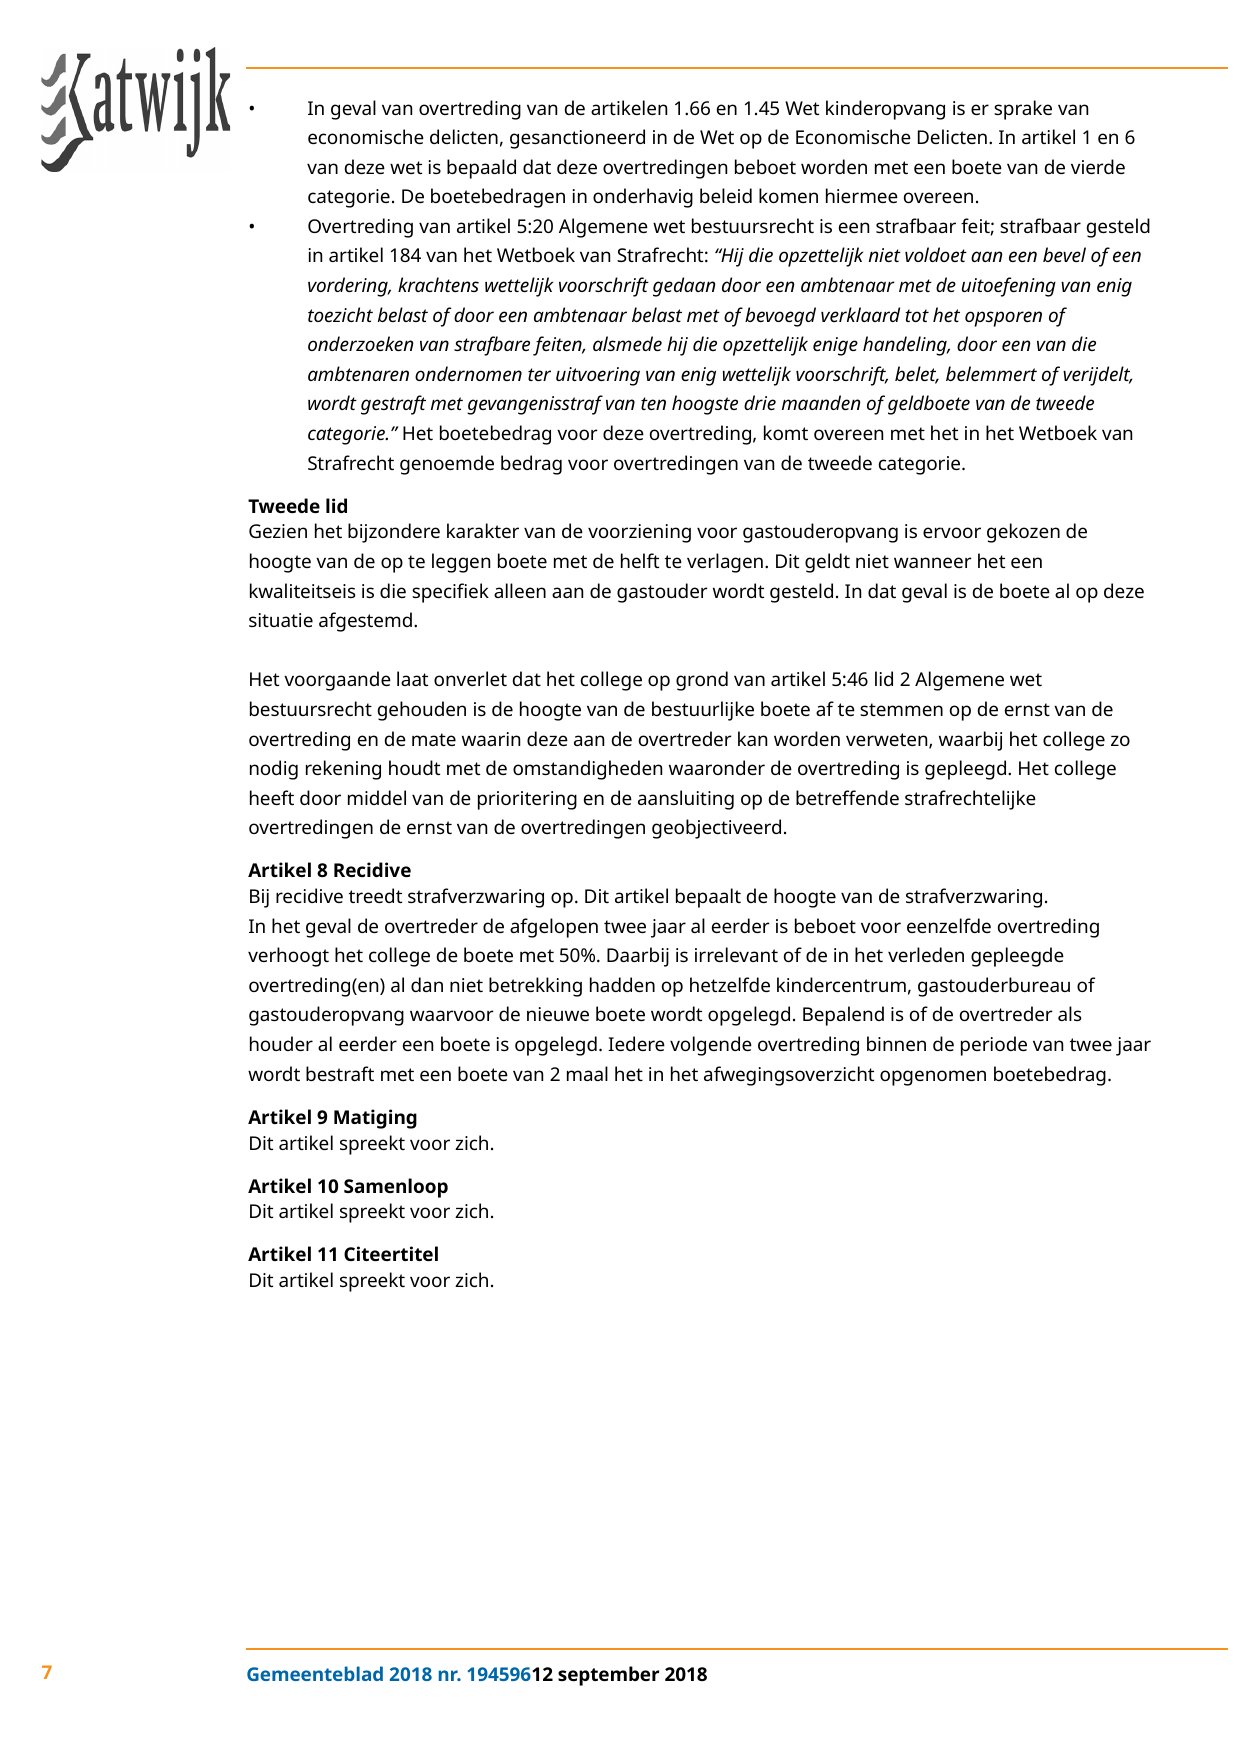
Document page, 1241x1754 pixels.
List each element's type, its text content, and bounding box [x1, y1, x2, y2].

text Dit artikel spreekt voor zich. [248, 1267, 1152, 1293]
text Artikel 10 Samenloop [248, 1173, 1152, 1198]
text Gezien het bijzondere karakter van de voorziening voor gastouderopvang is ervoor gekozen de hoogte van de op te leggen boete met de helft te verlagen. Dit geldt niet wanneer het een kwaliteitseis is die specifiek alleen aan de gastouder wordt gesteld. In dat geval is de boete al op deze situatie afgestemd. [248, 519, 1152, 633]
text Tweede lid [248, 493, 1152, 519]
list In geval van overtreding van de artikelen 1.66 en 1.45 Wet kinderopvang is er sprake van economische delicten, gesanctioneerd in de Wet op de Economische Delicten. In artikel 1 en 6 van deze wet is bepaald dat deze overtredingen beboet worden met een boete van de vierde categorie. De boetebedragen in onderhavig beleid komen hiermee overeen. [248, 95, 1152, 209]
picture [41, 47, 231, 172]
text Artikel 11 Citeertitel [248, 1242, 1152, 1267]
text Artikel 9 Matiging [248, 1104, 1152, 1130]
list Overtreding van artikel 5:20 Algemene wet bestuursrecht is een strafbaar feit; strafbaar gesteld in artikel 184 van het Wetboek van Strafrecht: “Hij die opzettelijk niet voldoet aan een bevel of een vordering, krachtens wettelijk voorschrift gedaan door een ambtenaar met de uitoefening van enig toezicht belast of door een ambtenaar belast met of bevoegd verklaard tot het opsporen of onderzoeken van strafbare feiten, alsmede hij die opzettelijk enige handeling, door een van die ambtenaren ondernomen ter uitvoering van enig wettelijk voorschrift, belet, belemmert of verijdelt, wordt gestraft met gevangenisstraf van ten hoogste drie maanden of geldboete van de tweede categorie.” Het boetebedrag voor deze overtreding, komt overeen met het in het Wetboek van Strafrecht genoemde bedrag voor overtredingen van de tweede categorie. [248, 213, 1152, 476]
text Dit artikel spreekt voor zich. [248, 1130, 1152, 1155]
text In het geval de overtreder de afgelopen twee jaar al eerder is beboet voor eenzelfde overtreding verhoogt het college de boete met 50%. Daarbij is irrelevant of de in het verleden gepleegde overtreding(en) al dan niet betrekking hadden op hetzelfde kindercentrum, gastouderbureau of gastouderopvang waarvoor de nieuwe boete wordt opgelegd. Bepalend is of de overtreder als houder al eerder een boete is opgelegd. Iedere volgende overtreding binnen de periode van twee jaar wordt bestraft met een boete van 2 maal het in het afwegingsoverzicht opgenomen boetebedrag. [248, 913, 1152, 1087]
text Artikel 8 Recidive [248, 858, 1152, 883]
text Dit artikel spreekt voor zich. [248, 1198, 1152, 1224]
text Bij recidive treedt strafverzwaring op. Dit artikel bepaalt de hoogte van de strafverzwaring. [248, 883, 1152, 909]
text Het voorgaande laat onverlet dat het college op grond van artikel 5:46 lid 2 Algemene wet bestuursrecht gehouden is de hoogte van de bestuurlijke boete af te stemmen op de ernst van de overtreding en de mate waarin deze aan de overtreder kan worden verweten, waarbij het college zo nodig rekening houdt met de omstandigheden waaronder de overtreding is gepleegd. Het college heeft door middel van de prioritering en de aansluiting op de betreffende strafrechtelijke overtredingen de ernst van de overtredingen geobjectiveerd. [248, 667, 1152, 840]
